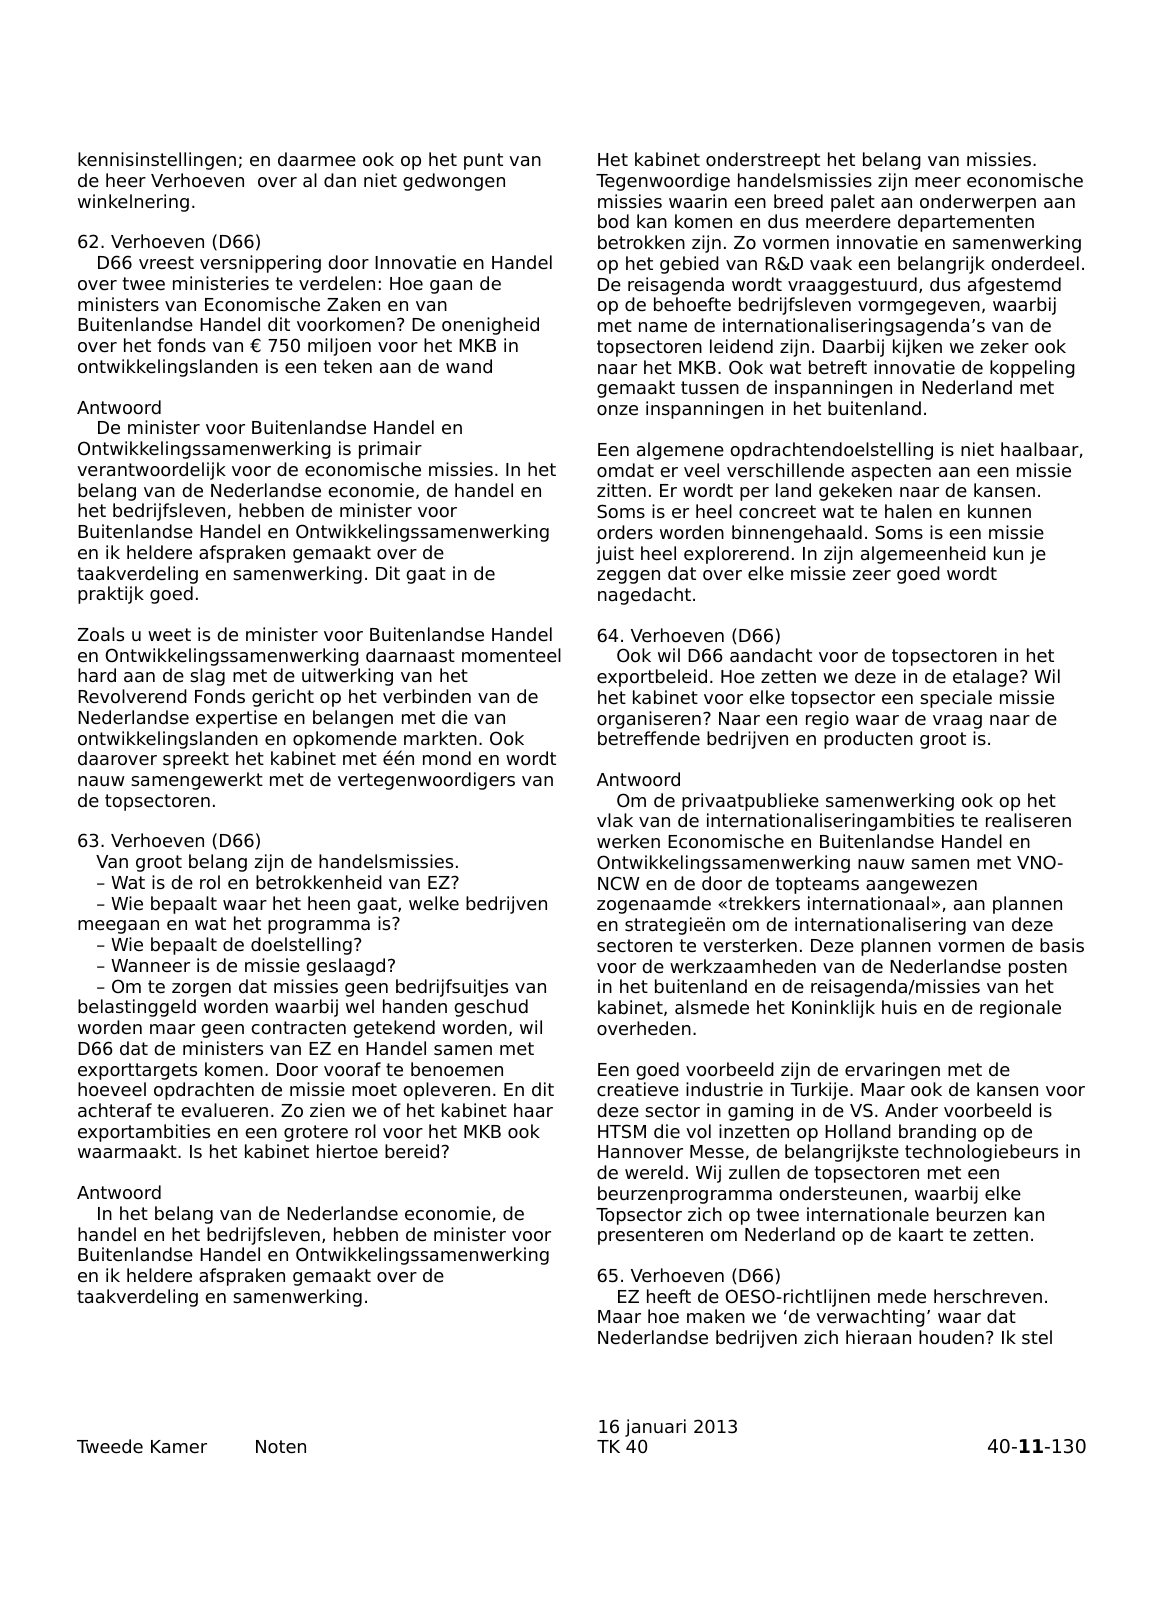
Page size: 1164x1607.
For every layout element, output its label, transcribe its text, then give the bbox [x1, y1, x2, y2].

text EZ heeft de OESO-richtlijnen mede herschreven. Maar hoe maken we ‘de verwachting’ waar dat Nederlandse bedrijven zich hieraan houden? Ik stel [596, 1287, 1087, 1349]
text kennisinstellingen; en daarmee ook op het punt van de heer Verhoeven over al dan niet gedwongen winkelnering. [77, 150, 567, 212]
text – Om te zorgen dat missies geen bedrijfsuitjes van belastinggeld worden waarbij wel handen geschud worden maar geen contracten getekend worden, wil D66 dat de ministers van EZ en Handel samen met exporttargets komen. Door vooraf te benoemen hoeveel opdrachten de missie moet opleveren. En dit achteraf te evalueren. Zo zien we of het kabinet haar exportambities en een grotere rol voor het MKB ook waarmaakt. Is het kabinet hiertoe bereid? [77, 976, 567, 1163]
text Antwoord [77, 397, 567, 418]
text – Wanneer is de missie geslaagd? [77, 956, 567, 976]
text Antwoord [77, 1183, 567, 1204]
text – Wat is de rol en betrokkenheid van EZ? [77, 873, 567, 893]
text 62. Verhoeven (D66) [77, 232, 567, 253]
text Van groot belang zijn de handelsmissies. [77, 852, 567, 873]
text D66 vreest versnippering door Innovatie en Handel over twee ministeries te verdelen: Hoe gaan de ministers van Economische Zaken en van Buitenlandse Handel dit voorkomen? De onenigheid over het fonds van € 750 miljoen voor het MKB in ontwikkelingslanden is een teken aan de wand [77, 253, 567, 377]
text 63. Verhoeven (D66) [77, 831, 567, 852]
text Een algemene opdrachtendoelstelling is niet haalbaar, omdat er veel verschillende aspecten aan een missie zitten. Er wordt per land gekeken naar de kansen. Soms is er heel concreet wat te halen en kunnen orders worden binnengehaald. Soms is een missie juist heel explorerend. In zijn algemeenheid kun je zeggen dat over elke missie zeer goed wordt nagedacht. [596, 440, 1087, 606]
text 65. Verhoeven (D66) [596, 1266, 1087, 1287]
text Een goed voorbeeld zijn de ervaringen met de creatieve industrie in Turkije. Maar ook de kansen voor deze sector in gaming in de VS. Ander voorbeeld is HTSM die vol inzetten op Holland branding op de Hannover Messe, de belangrijkste technologiebeurs in de wereld. Wij zullen de topsectoren met een beurzenprogramma ondersteunen, waarbij elke Topsector zich op twee internationale beurzen kan presenteren om Nederland op de kaart te zetten. [596, 1059, 1087, 1246]
text De minister voor Buitenlandse Handel en Ontwikkelingssamenwerking is primair verantwoordelijk voor de economische missies. In het belang van de Nederlandse economie, de handel en het bedrijfsleven, hebben de minister voor Buitenlandse Handel en Ontwikkelingssamenwerking en ik heldere afspraken gemaakt over de taakverdeling en samenwerking. Dit gaat in de praktijk goed. [77, 418, 567, 605]
text In het belang van de Nederlandse economie, de handel en het bedrijfsleven, hebben de minister voor Buitenlandse Handel en Ontwikkelingssamenwerking en ik heldere afspraken gemaakt over de taakverdeling en samenwerking. [77, 1204, 567, 1307]
text – Wie bepaalt waar het heen gaat, welke bedrijven meegaan en wat het programma is? [77, 893, 567, 935]
text – Wie bepaalt de doelstelling? [77, 935, 567, 956]
text Ook wil D66 aandacht voor de topsectoren in het exportbeleid. Hoe zetten we deze in de etalage? Wil het kabinet voor elke topsector een speciale missie organiseren? Naar een regio waar de vraag naar de betreffende bedrijven en producten groot is. [596, 646, 1087, 750]
text 64. Verhoeven (D66) [596, 626, 1087, 646]
text Antwoord [596, 770, 1087, 791]
text Zoals u weet is de minister voor Buitenlandse Handel en Ontwikkelingssamenwerking daarnaast momenteel hard aan de slag met de uitwerking van het Revolverend Fonds gericht op het verbinden van de Nederlandse expertise en belangen met die van ontwikkelingslanden en opkomende markten. Ook daarover spreekt het kabinet met één mond en wordt nauw samengewerkt met de vertegenwoordigers van de topsectoren. [77, 625, 567, 811]
text Om de privaatpublieke samenwerking ook op het vlak van de internationaliseringambities te realiseren werken Economische en Buitenlandse Handel en Ontwikkelingssamenwerking nauw samen met VNO-NCW en de door de topteams aangewezen zogenaamde «trekkers internationaal», aan plannen en strategieën om de internationalisering van deze sectoren te versterken. Deze plannen vormen de basis voor de werkzaamheden van de Nederlandse posten in het buitenland en de reisagenda/missies van het kabinet, alsmede het Koninklijk huis en de regionale overheden. [596, 791, 1087, 1039]
text Het kabinet onderstreept het belang van missies. Tegenwoordige handelsmissies zijn meer economische missies waarin een breed palet aan onderwerpen aan bod kan komen en dus meerdere departementen betrokken zijn. Zo vormen innovatie en samenwerking op het gebied van R&D vaak een belangrijk onderdeel. De reisagenda wordt vraaggestuurd, dus afgestemd op de behoefte bedrijfsleven vormgegeven, waarbij met name de internationaliseringsagenda’s van de topsectoren leidend zijn. Daarbij kijken we zeker ook naar het MKB. Ook wat betreft innovatie de koppeling gemaakt tussen de inspanningen in Nederland met onze inspanningen in het buitenland. [596, 150, 1087, 420]
